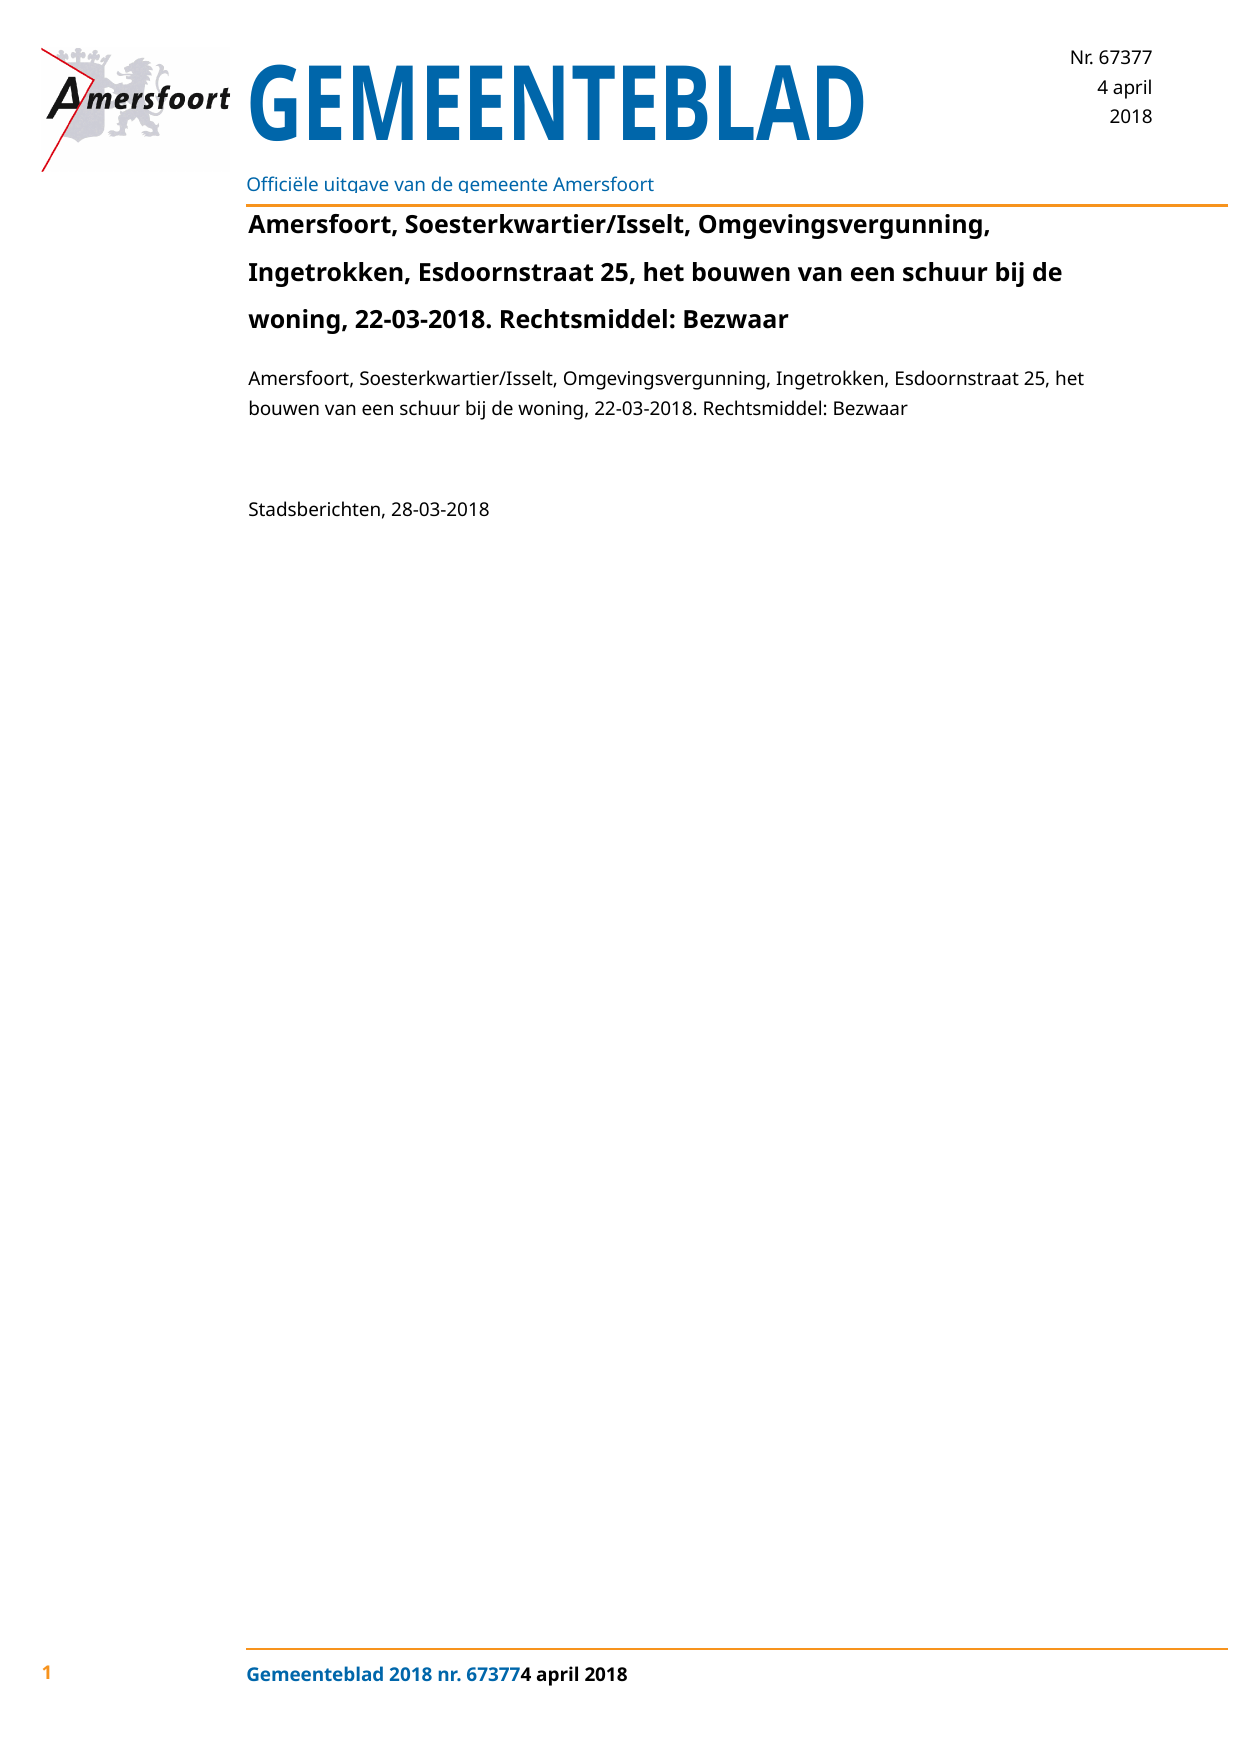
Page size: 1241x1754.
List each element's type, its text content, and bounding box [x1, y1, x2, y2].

text Stadsberichten, 28-03-2018 [248, 496, 1152, 522]
text Amersfoort, Soesterkwartier/Isselt, Omgevingsvergunning, Ingetrokken, Esdoornstraat 25, het bouwen van een schuur bij de woning, 22-03-2018. Rechtsmiddel: Bezwaar [248, 366, 1152, 421]
picture [41, 47, 231, 172]
text Amersfoort, Soesterkwartier/Isselt, Omgevingsvergunning, Ingetrokken, Esdoornstraat 25, het bouwen van een schuur bij de woning, 22-03-2018. Rechtsmiddel: Bezwaar [248, 207, 1152, 336]
